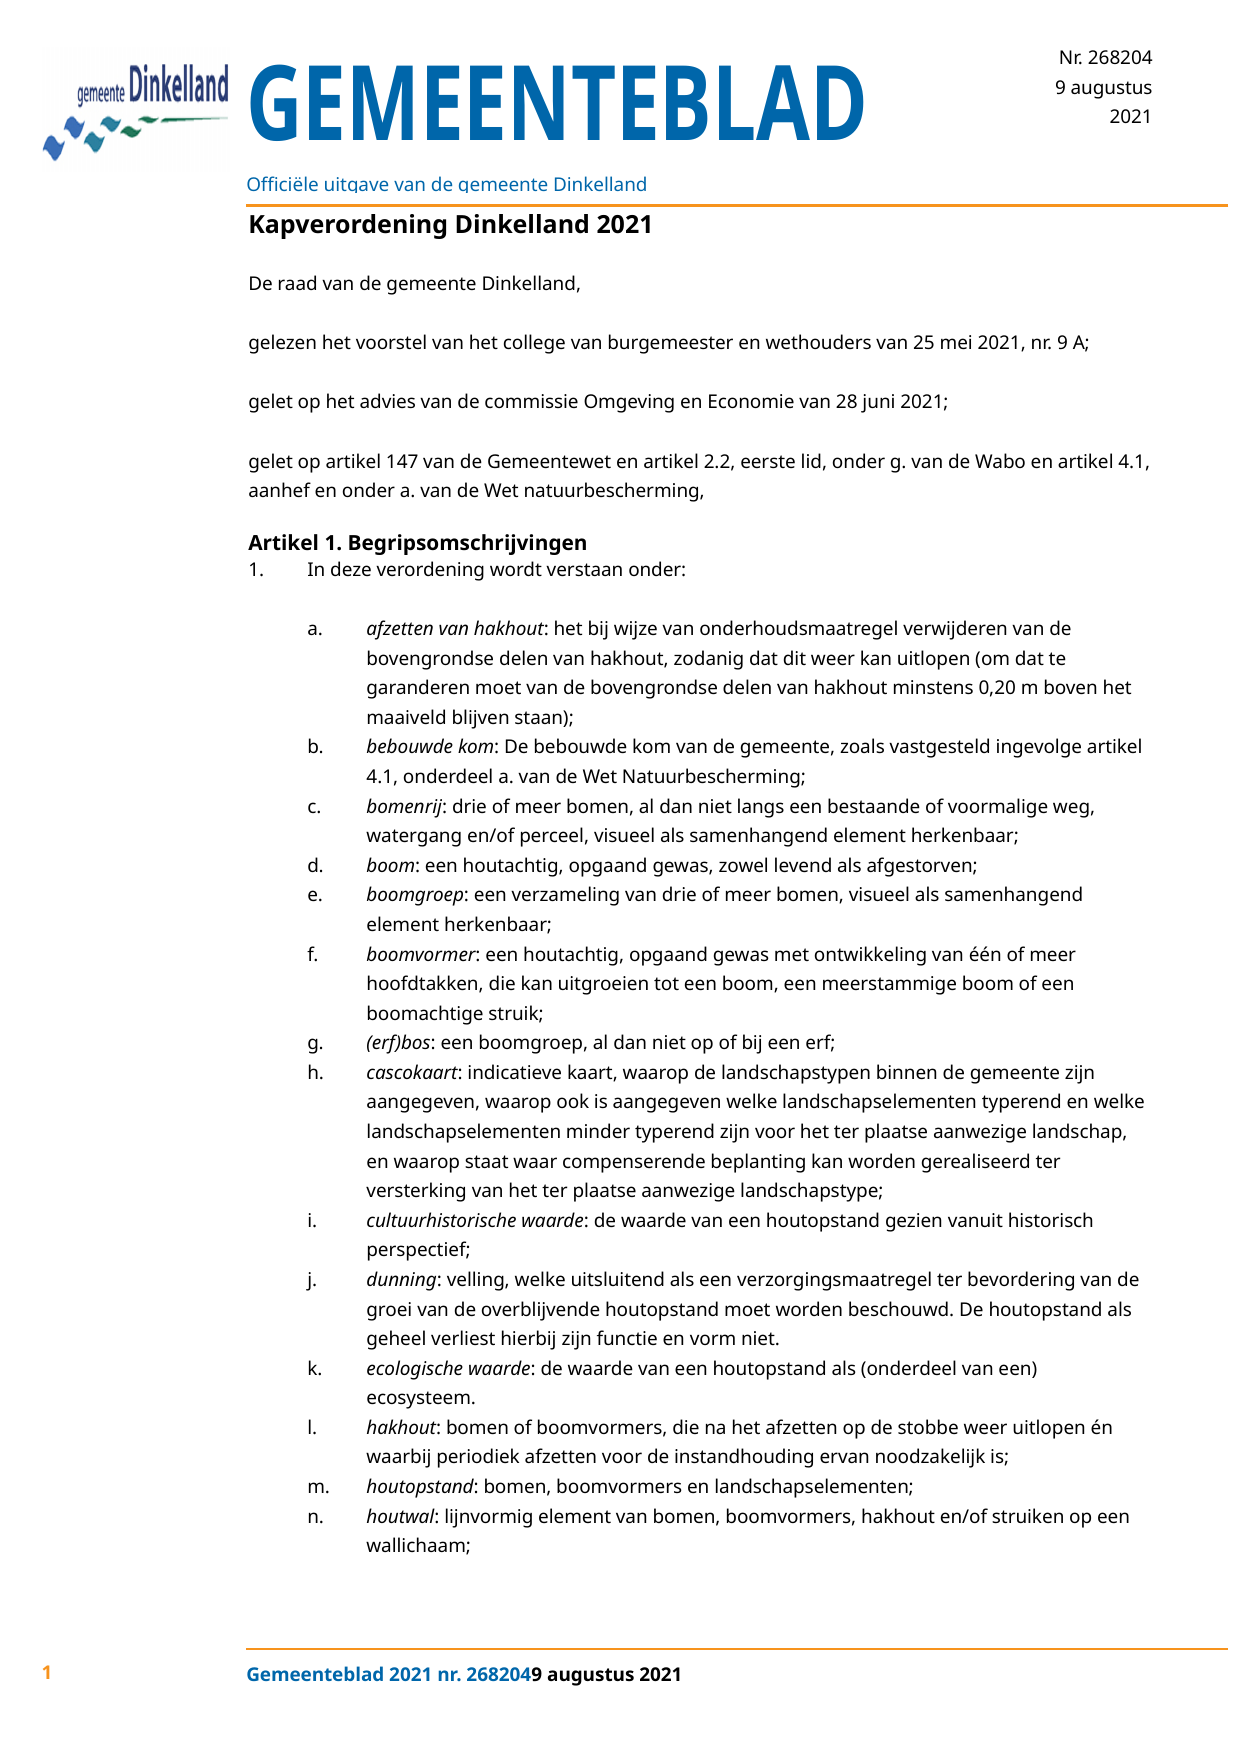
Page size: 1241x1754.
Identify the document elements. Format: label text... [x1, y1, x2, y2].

text gelet op het advies van de commissie Omgeving en Economie van 28 juni 2021; [248, 389, 1152, 414]
list bomenrij: drie of meer bomen, al dan niet langs een bestaande of voormalige weg, watergang en/of perceel, visueel als samenhangend element herkenbaar; [307, 793, 1152, 848]
list (erf)bos: een boomgroep, al dan niet op of bij een erf; [307, 1029, 1152, 1055]
list cascokaart: indicatieve kaart, waarop de landschapstypen binnen de gemeente zijn aangegeven, waarop ook is aangegeven welke landschapselementen typerend en welke landschapselementen minder typerend zijn voor het ter plaatse aanwezige landschap, en waarop staat waar compenserende beplanting kan worden gerealiseerd ter versterking van het ter plaatse aanwezige landschapstype; [307, 1059, 1152, 1203]
list afzetten van hakhout: het bij wijze van onderhoudsmaatregel verwijderen van de bovengrondse delen van hakhout, zodanig dat dit weer kan uitlopen (om dat te garanderen moet van de bovengrondse delen van hakhout minstens 0,20 m boven het maaiveld blijven staan); [307, 615, 1152, 730]
list dunning: velling, welke uitsluitend als een verzorgingsmaatregel ter bevordering van de groei van de overblijvende houtopstand moet worden beschouwd. De houtopstand als geheel verliest hierbij zijn functie en vorm niet. [307, 1266, 1152, 1351]
list boom: een houtachtig, opgaand gewas, zowel levend als afgestorven; [307, 852, 1152, 878]
picture [41, 47, 231, 172]
list hakhout: bomen of boomvormers, die na het afzetten op de stobbe weer uitlopen én waarbij periodiek afzetten voor de instandhouding ervan noodzakelijk is; [307, 1414, 1152, 1469]
list boomvormer: een houtachtig, opgaand gewas met ontwikkeling van één of meer hoofdtakken, die kan uitgroeien tot een boom, een meerstammige boom of een boomachtige struik; [307, 941, 1152, 1026]
list ecologische waarde: de waarde van een houtopstand als (onderdeel van een) ecosysteem. [307, 1355, 1152, 1410]
text gelet op artikel 147 van de Gemeentewet en artikel 2.2, eerste lid, onder g. van de Wabo en artikel 4.1, aanhef en onder a. van de Wet natuurbescherming, [248, 448, 1152, 503]
text Artikel 1. Begripsomschrijvingen [248, 528, 1152, 556]
list bebouwde kom: De bebouwde kom van de gemeente, zoals vastgesteld ingevolge artikel 4.1, onderdeel a. van de Wet Natuurbescherming; [307, 734, 1152, 789]
list cultuurhistorische waarde: de waarde van een houtopstand gezien vanuit historisch perspectief; [307, 1207, 1152, 1262]
text gelezen het voorstel van het college van burgemeester en wethouders van 25 mei 2021, nr. 9 A; [248, 329, 1152, 355]
list houtwal: lijnvormig element van bomen, boomvormers, hakhout en/of struiken op een wallichaam; [307, 1503, 1152, 1558]
list houtopstand: bomen, boomvormers en landschapselementen; [307, 1473, 1152, 1499]
text Kapverordening Dinkelland 2021 [248, 207, 1152, 241]
list boomgroep: een verzameling van drie of meer bomen, visueel als samenhangend element herkenbaar; [307, 882, 1152, 937]
list In deze verordening wordt verstaan onder: [248, 556, 1152, 582]
text De raad van de gemeente Dinkelland, [248, 270, 1152, 296]
